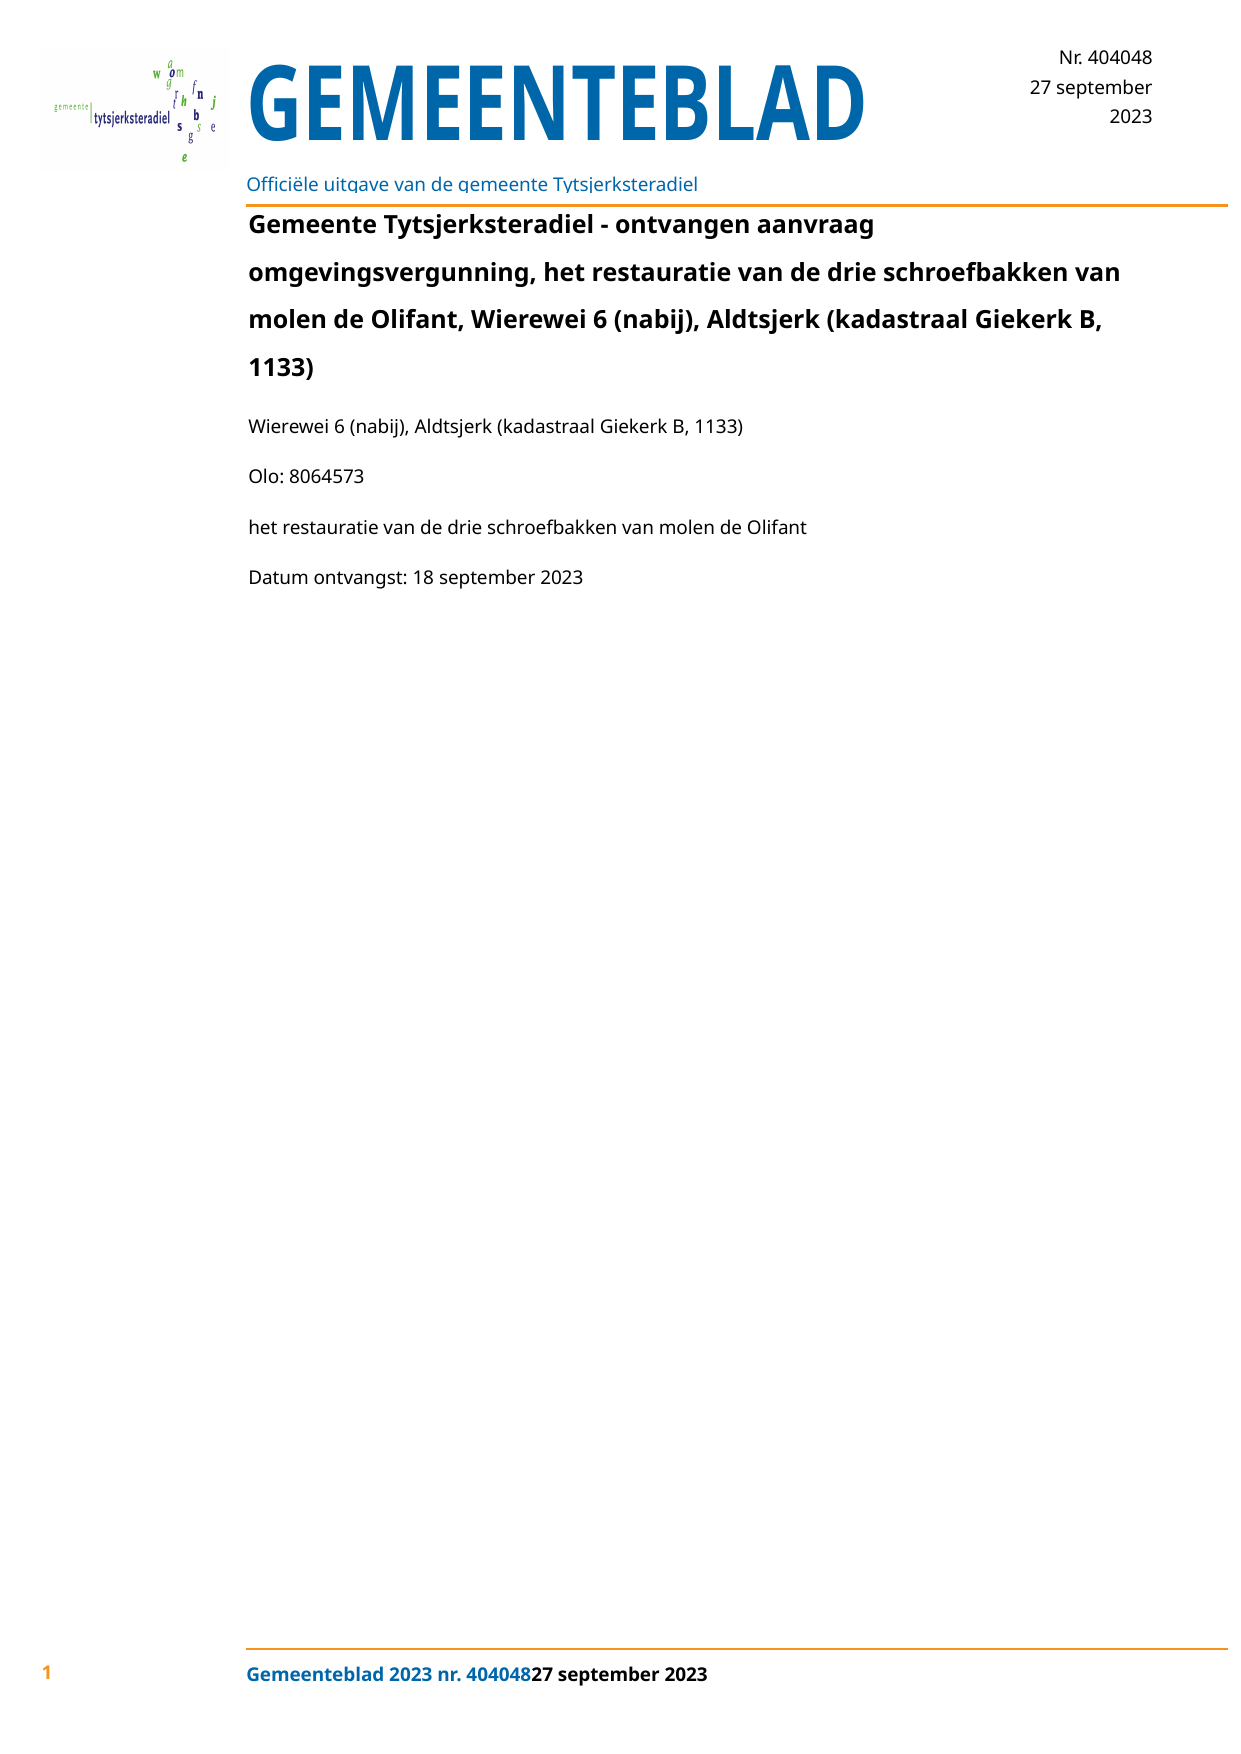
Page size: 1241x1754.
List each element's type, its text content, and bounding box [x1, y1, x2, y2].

text Gemeente Tytsjerksteradiel - ontvangen aanvraag omgevingsvergunning, het restauratie van de drie schroefbakken van molen de Olifant, Wierewei 6 (nabij), Aldtsjerk (kadastraal Giekerk B, 1133) [248, 207, 1152, 384]
text Wierewei 6 (nabij), Aldtsjerk (kadastraal Giekerk B, 1133) [248, 413, 1152, 439]
picture [41, 47, 231, 172]
text Olo: 8064573 [248, 463, 1152, 489]
text Datum ontvangst: 18 september 2023 [248, 564, 1152, 590]
text het restauratie van de drie schroefbakken van molen de Olifant [248, 514, 1152, 540]
